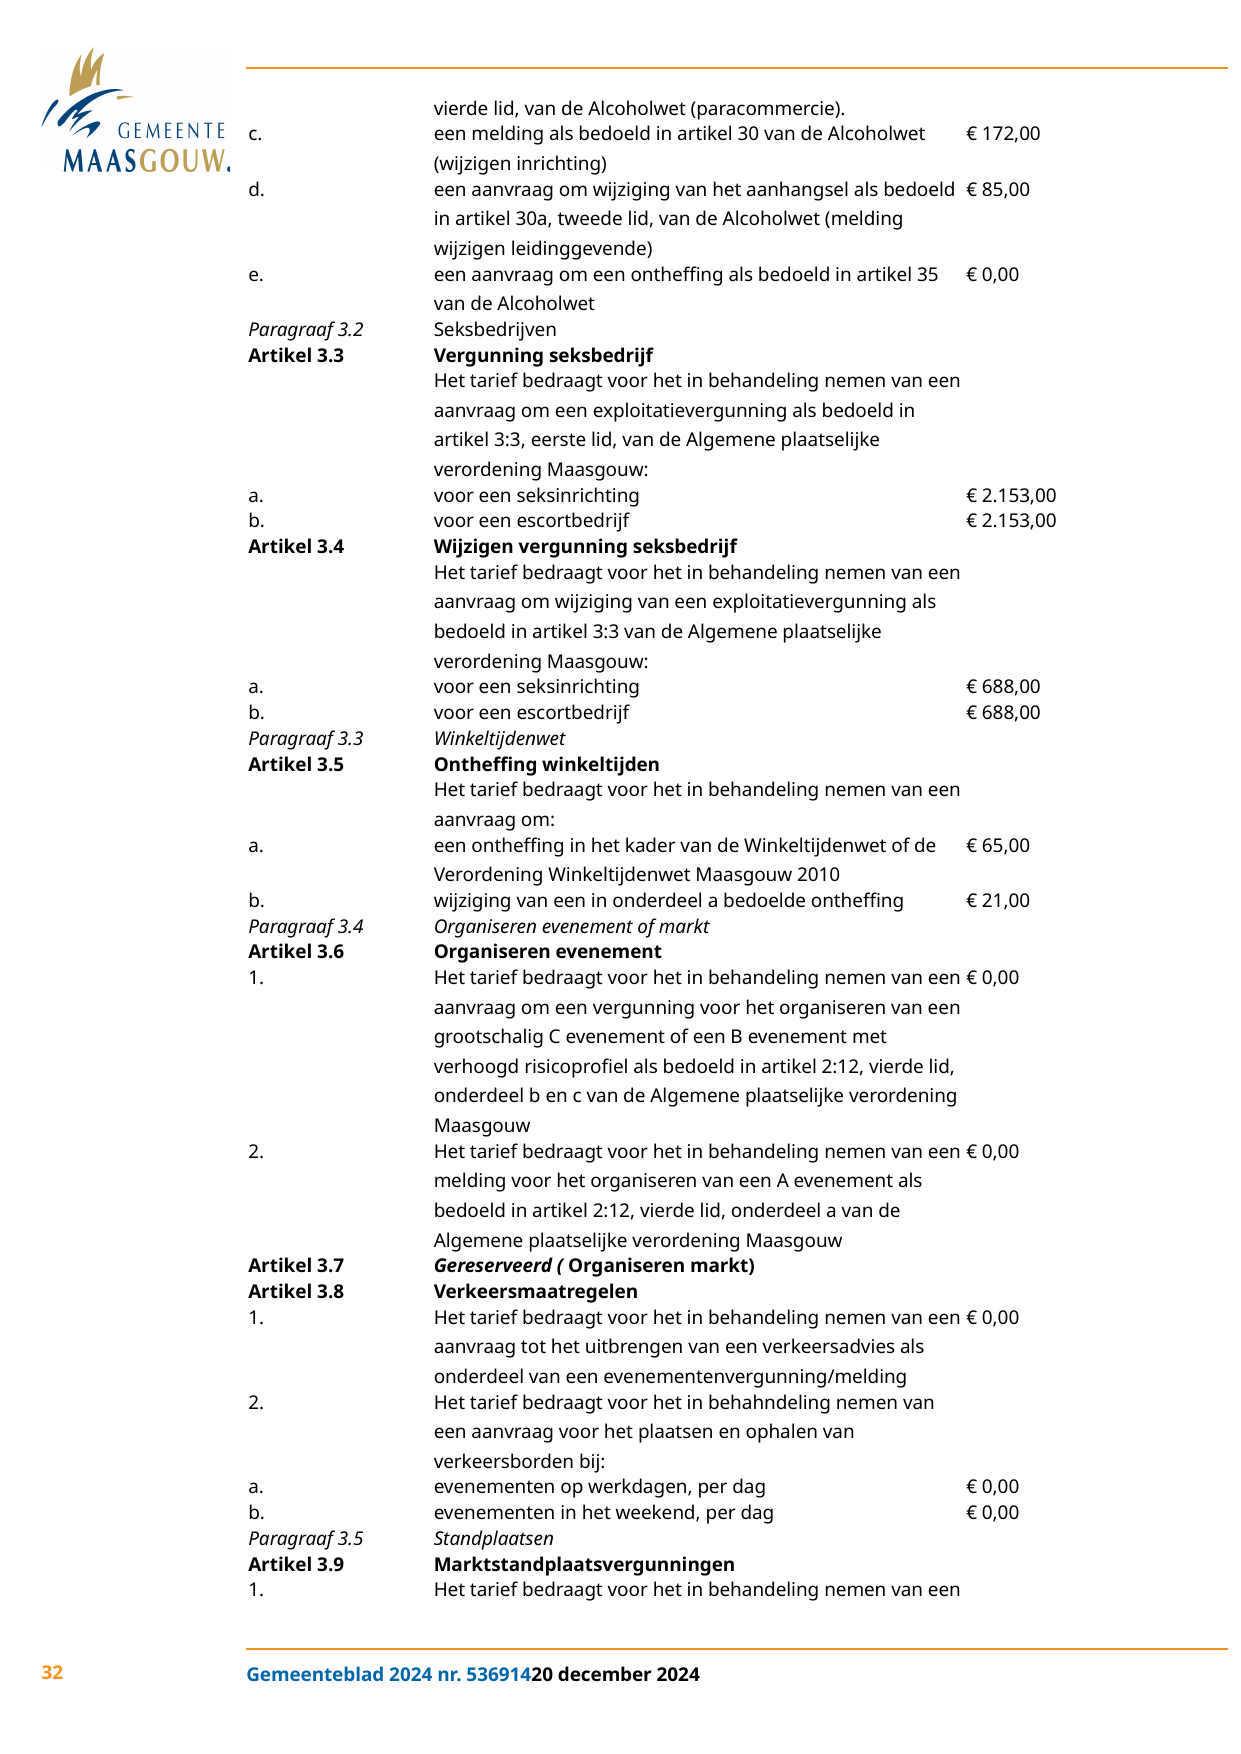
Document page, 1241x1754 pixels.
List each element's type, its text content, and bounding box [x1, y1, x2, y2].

table_cell € 2.153,00 [966, 482, 1152, 508]
table_cell Het tarief bedraagt voor het in behandeling nemen van een aanvraag om een vergunning voor het organiseren van een grootschalig C evenement of een B evenement met verhoogd risicoprofiel als bedoeld in artikel 2:12, vierde lid, onderdeel b en c van de Algemene plaatselijke verordening Maasgouw [434, 964, 966, 1138]
table_cell [966, 939, 1152, 964]
table_cell [248, 368, 433, 482]
table_cell Het tarief bedraagt voor het in behandeling nemen van een aanvraag om een exploitatievergunning als bedoeld in artikel 3:3, eerste lid, van de Algemene plaatselijke verordening Maasgouw: [434, 368, 966, 482]
table_cell Artikel 3.3 [248, 342, 433, 367]
table_cell 1. [248, 1304, 433, 1389]
table_cell a. [248, 1474, 433, 1499]
table_cell Organiseren evenement [434, 939, 966, 964]
table_cell € 688,00 [966, 699, 1152, 725]
table_cell [248, 777, 433, 832]
table_cell a. [248, 674, 433, 699]
table_cell c. [248, 121, 433, 176]
table_cell Paragraaf 3.3 [248, 725, 433, 751]
table_cell Verkeersmaatregelen [434, 1278, 966, 1304]
table_cell wijziging van een in onderdeel a bedoelde ontheffing [434, 887, 966, 913]
table_cell [966, 1551, 1152, 1577]
table_cell d. [248, 176, 433, 261]
table_cell € 0,00 [966, 261, 1152, 316]
table_cell Gereserveerd ( Organiseren markt) [434, 1253, 966, 1278]
table_cell Het tarief bedraagt voor het in behandeling nemen van een aanvraag om: [434, 777, 966, 832]
table_cell [966, 534, 1152, 559]
table_cell vierde lid, van de Alcoholwet (paracommercie). [434, 95, 966, 121]
table_cell € 0,00 [966, 1304, 1152, 1389]
table_cell Artikel 3.8 [248, 1278, 433, 1304]
table_cell € 688,00 [966, 674, 1152, 699]
table_cell 1. [248, 1577, 433, 1602]
table_cell b. [248, 699, 433, 725]
table_cell Artikel 3.9 [248, 1551, 433, 1577]
table_cell [966, 725, 1152, 751]
table_cell Het tarief bedraagt voor het in behandeling nemen van een aanvraag om wijziging van een exploitatievergunning als bedoeld in artikel 3:3 van de Algemene plaatselijke verordening Maasgouw: [434, 559, 966, 674]
table_cell 2. [248, 1389, 433, 1474]
table_cell Paragraaf 3.5 [248, 1525, 433, 1551]
table_cell een melding als bedoeld in artikel 30 van de Alcoholwet (wijzigen inrichting) [434, 121, 966, 176]
table_cell 2. [248, 1138, 433, 1252]
table_cell b. [248, 887, 433, 913]
table_cell € 0,00 [966, 964, 1152, 1138]
table_cell Het tarief bedraagt voor het in behandeling nemen van een aanvraag tot het uitbrengen van een verkeersadvies als onderdeel van een evenementenvergunning/melding [434, 1304, 966, 1389]
table_cell Artikel 3.5 [248, 751, 433, 777]
table_cell [966, 913, 1152, 939]
table_cell 1. [248, 964, 433, 1138]
table_cell Het tarief bedraagt voor het in behandeling nemen van een [434, 1577, 966, 1602]
table_cell [966, 777, 1152, 832]
table_cell [966, 1278, 1152, 1304]
table_cell [966, 1389, 1152, 1474]
table_cell [966, 1253, 1152, 1278]
table_cell [966, 368, 1152, 482]
table_cell Vergunning seksbedrijf [434, 342, 966, 367]
table_cell evenementen op werkdagen, per dag [434, 1474, 966, 1499]
table_cell Wijzigen vergunning seksbedrijf [434, 534, 966, 559]
table_cell [248, 95, 433, 121]
table_cell Paragraaf 3.2 [248, 316, 433, 342]
table_cell [966, 95, 1152, 121]
table_cell Seksbedrijven [434, 316, 966, 342]
table_cell [966, 1577, 1152, 1602]
table_cell Artikel 3.7 [248, 1253, 433, 1278]
table_cell voor een escortbedrijf [434, 699, 966, 725]
table_cell € 85,00 [966, 176, 1152, 261]
table_cell Artikel 3.6 [248, 939, 433, 964]
table_cell b. [248, 508, 433, 533]
table_cell Artikel 3.4 [248, 534, 433, 559]
table_cell € 21,00 [966, 887, 1152, 913]
table_cell € 0,00 [966, 1138, 1152, 1252]
table_cell Standplaatsen [434, 1525, 966, 1551]
table_cell [966, 751, 1152, 777]
table_cell € 65,00 [966, 832, 1152, 887]
table_cell [966, 1525, 1152, 1551]
table_cell Paragraaf 3.4 [248, 913, 433, 939]
table_cell a. [248, 832, 433, 887]
table_cell a. [248, 482, 433, 508]
table_cell e. [248, 261, 433, 316]
table_cell [966, 316, 1152, 342]
table_cell Ontheffing winkeltijden [434, 751, 966, 777]
table_cell Organiseren evenement of markt [434, 913, 966, 939]
table_cell Het tarief bedraagt voor het in behandeling nemen van een melding voor het organiseren van een A evenement als bedoeld in artikel 2:12, vierde lid, onderdeel a van de Algemene plaatselijke verordening Maasgouw [434, 1138, 966, 1252]
table_cell € 0,00 [966, 1500, 1152, 1525]
table_cell een ontheffing in het kader van de Winkeltijdenwet of de Verordening Winkeltijdenwet Maasgouw 2010 [434, 832, 966, 887]
table_cell evenementen in het weekend, per dag [434, 1500, 966, 1525]
table_cell Het tarief bedraagt voor het in behahndeling nemen van een aanvraag voor het plaatsen en ophalen van verkeersborden bij: [434, 1389, 966, 1474]
table_cell voor een escortbedrijf [434, 508, 966, 533]
table_cell een aanvraag om een ontheffing als bedoeld in artikel 35 van de Alcoholwet [434, 261, 966, 316]
table_cell Winkeltijdenwet [434, 725, 966, 751]
picture [41, 47, 231, 172]
table_cell € 0,00 [966, 1474, 1152, 1499]
table_cell [966, 342, 1152, 367]
table_cell [248, 559, 433, 674]
table_cell [966, 559, 1152, 674]
table_cell voor een seksinrichting [434, 674, 966, 699]
table_cell voor een seksinrichting [434, 482, 966, 508]
table_cell € 2.153,00 [966, 508, 1152, 533]
table_cell b. [248, 1500, 433, 1525]
table_cell € 172,00 [966, 121, 1152, 176]
table_cell een aanvraag om wijziging van het aanhangsel als bedoeld in artikel 30a, tweede lid, van de Alcoholwet (melding wijzigen leidinggevende) [434, 176, 966, 261]
table_cell Marktstandplaatsvergunningen [434, 1551, 966, 1577]
